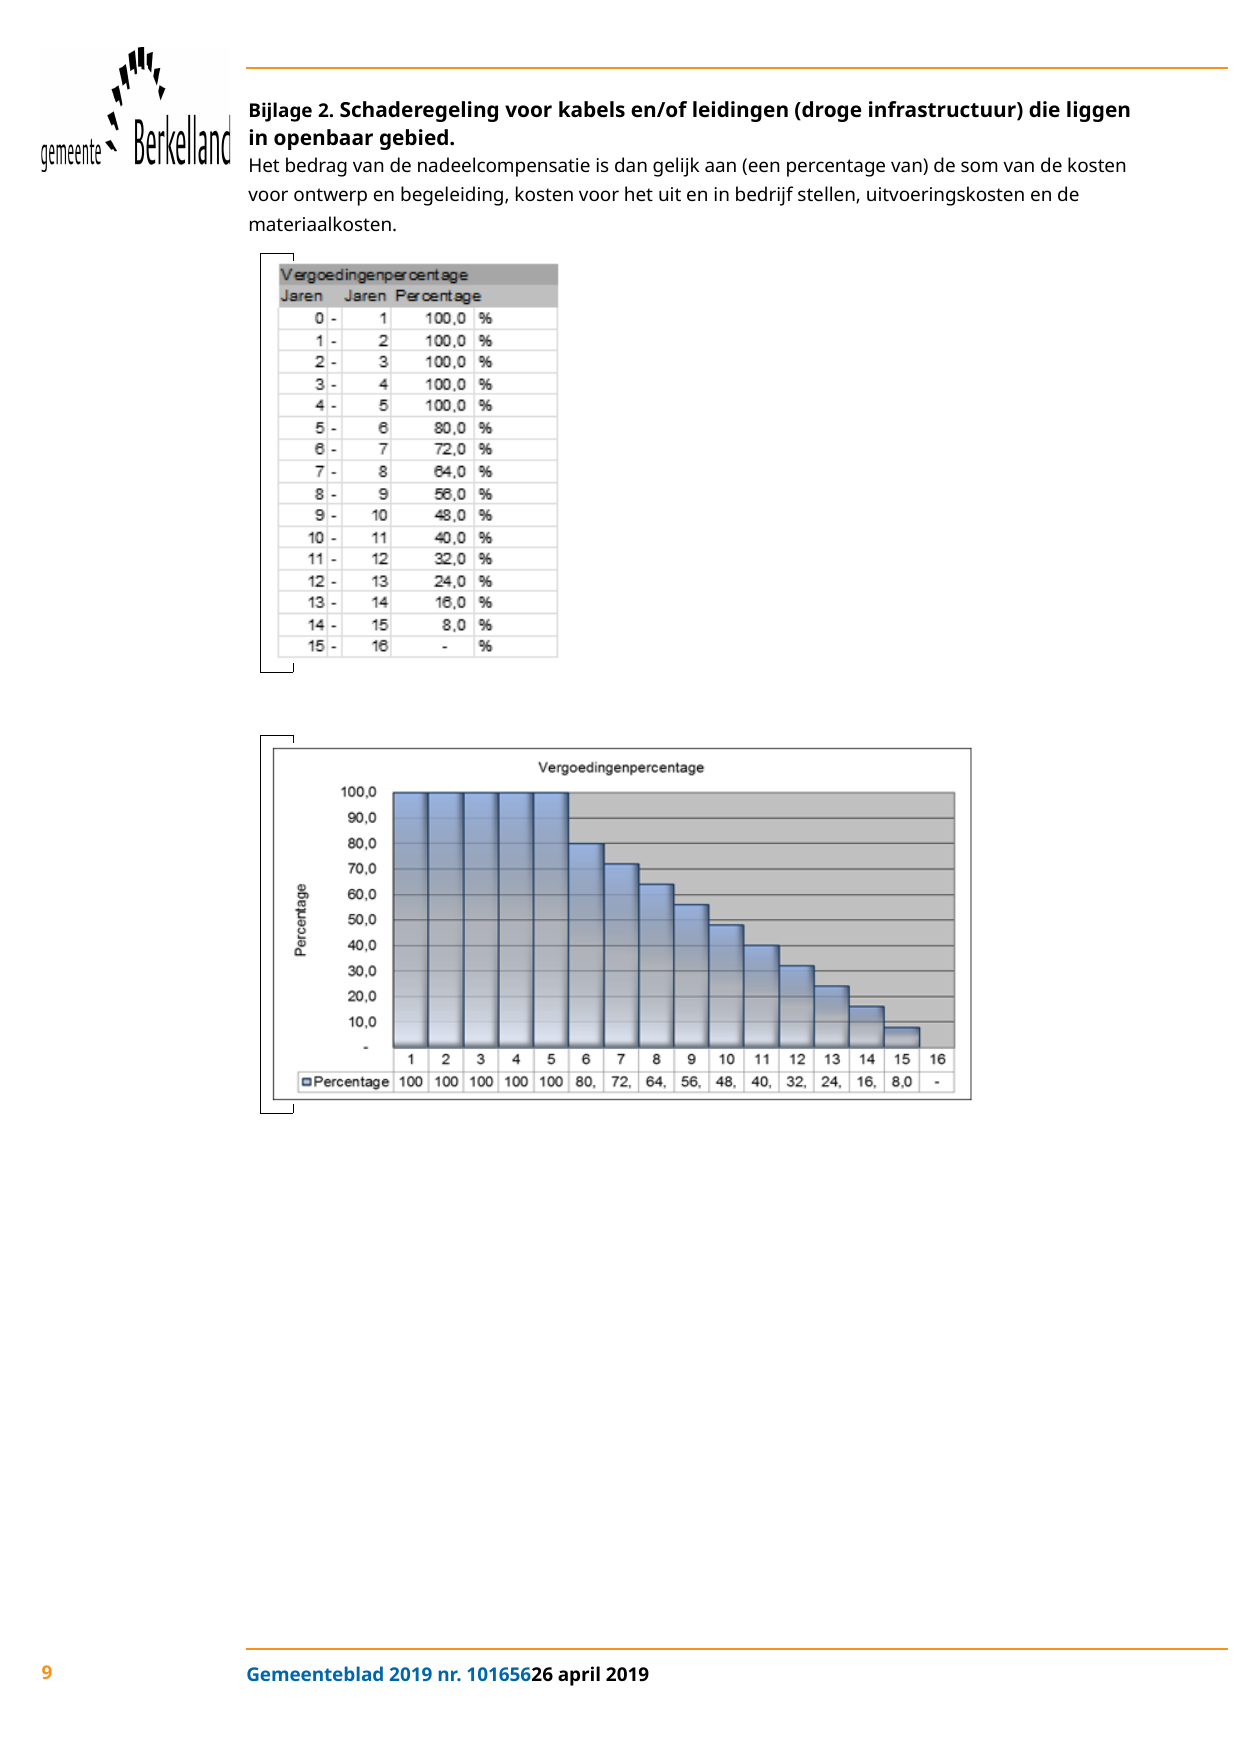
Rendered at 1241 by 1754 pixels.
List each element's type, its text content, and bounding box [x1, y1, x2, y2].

picture [268, 743, 978, 1104]
text Het bedrag van de nadeelcompensatie is dan gelijk aan (een percentage van) de som van de kosten voor ontwerp en begeleiding, kosten voor het uit en in bedrijf stellen, uitvoeringskosten en de materiaalkosten. [248, 152, 1152, 237]
text Bijlage 2. Schaderegeling voor kabels en/of leidingen (droge infrastructuur) die liggen in openbaar gebied. [248, 95, 1152, 152]
picture [41, 47, 231, 172]
picture [268, 261, 565, 663]
